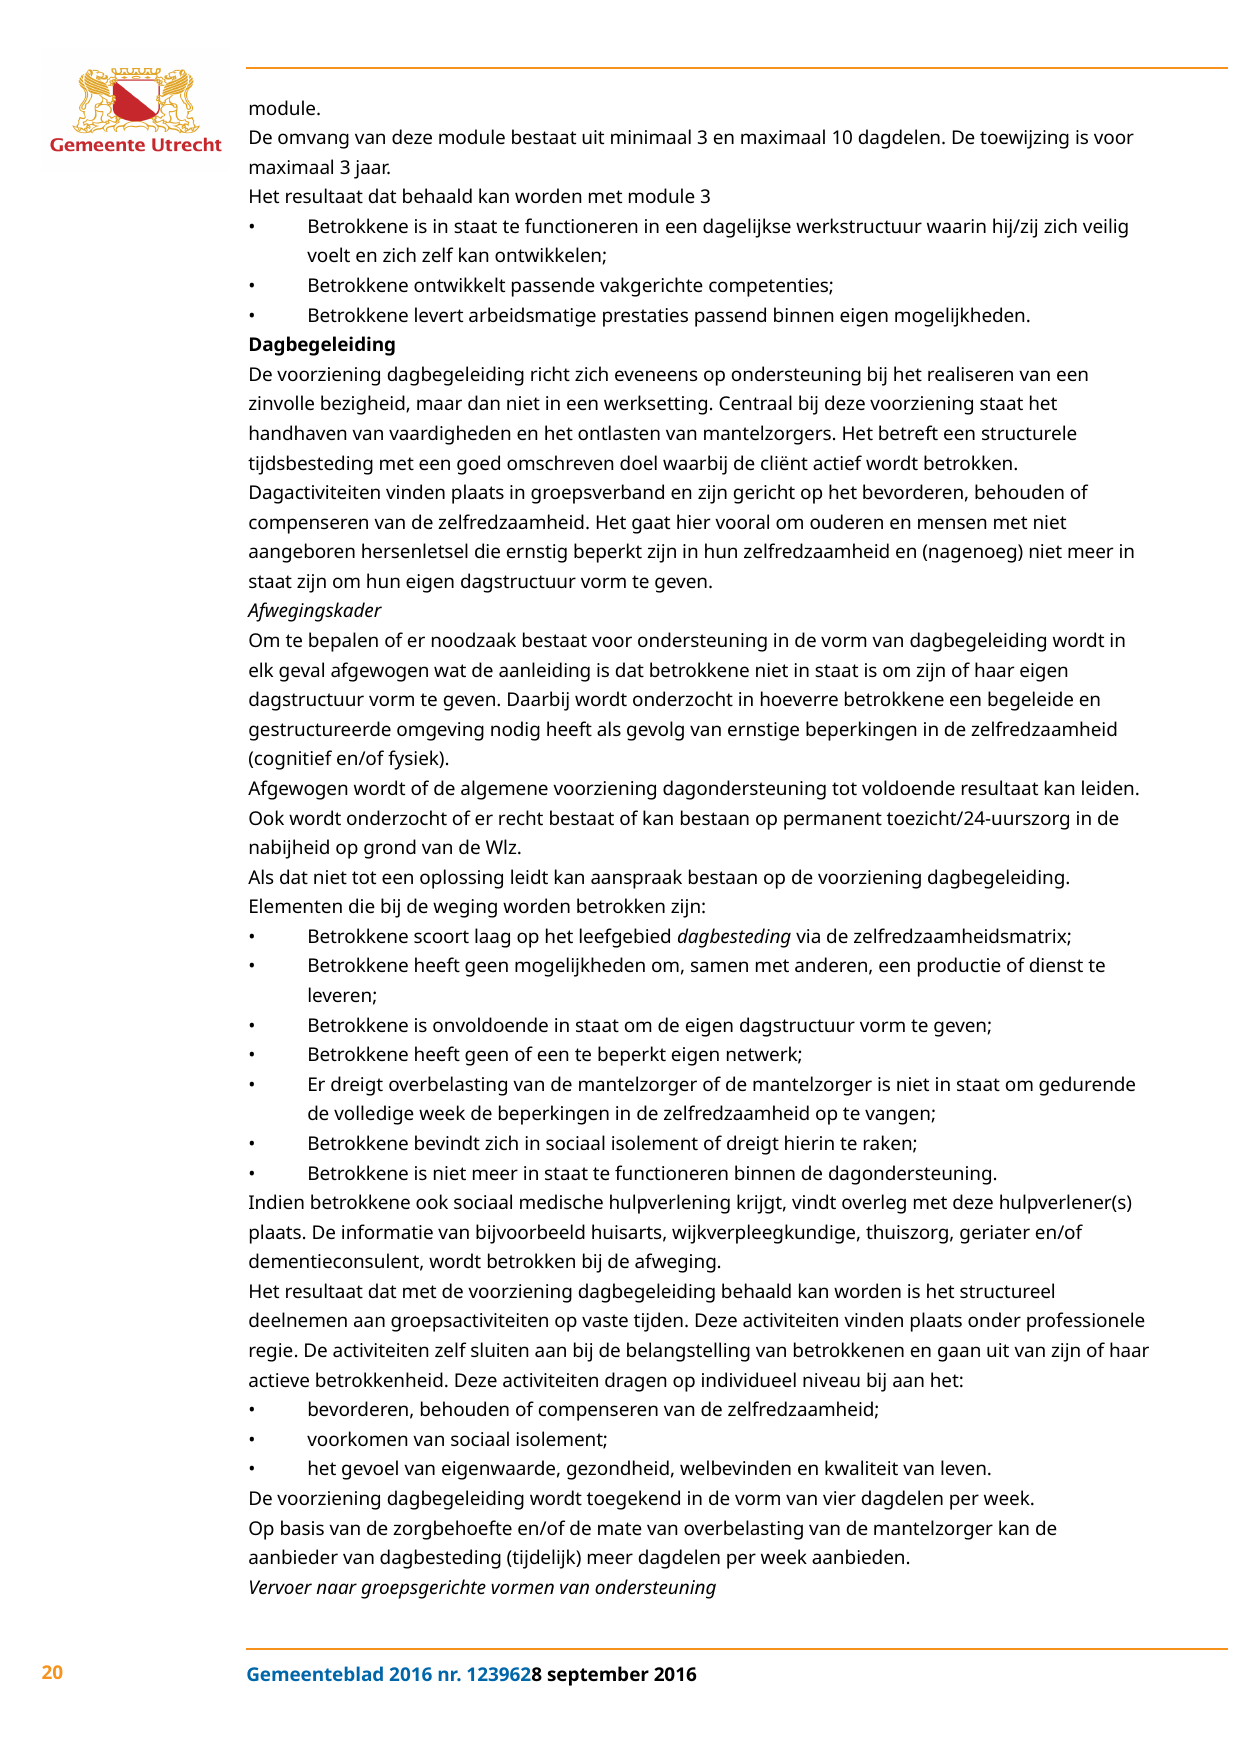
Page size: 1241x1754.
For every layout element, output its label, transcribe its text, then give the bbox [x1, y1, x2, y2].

list Betrokkene heeft geen mogelijkheden om, samen met anderen, een productie of dienst te leveren; [248, 953, 1152, 1008]
list Er dreigt overbelasting van de mantelzorger of de mantelzorger is niet in staat om gedurende de volledige week de beperkingen in de zelfredzaamheid op te vangen; [248, 1071, 1152, 1126]
text Om te bepalen of er noodzaak bestaat voor ondersteuning in de vorm van dagbegeleiding wordt in elk geval afgewogen wat de aanleiding is dat betrokkene niet in staat is om zijn of haar eigen dagstructuur vorm te geven. Daarbij wordt onderzocht in hoeverre betrokkene een begeleide en gestructureerde omgeving nodig heeft als gevolg van ernstige beperkingen in de zelfredzaamheid (cognitief en/of fysiek). [248, 627, 1152, 771]
list voorkomen van sociaal isolement; [248, 1426, 1152, 1452]
text De voorziening dagbegeleiding richt zich eveneens op ondersteuning bij het realiseren van een zinvolle bezigheid, maar dan niet in een werksetting. Centraal bij deze voorziening staat het handhaven van vaardigheden en het ontlasten van mantelzorgers. Het betreft een structurele tijdsbesteding met een goed omschreven doel waarbij de cliënt actief wordt betrokken. Dagactiviteiten vinden plaats in groepsverband en zijn gericht op het bevorderen, behouden of compenseren van de zelfredzaamheid. Het gaat hier vooral om ouderen en mensen met niet aangeboren hersenletsel die ernstig beperkt zijn in hun zelfredzaamheid en (nagenoeg) niet meer in staat zijn om hun eigen dagstructuur vorm te geven. [248, 361, 1152, 594]
text Dagbegeleiding [248, 331, 1152, 357]
text Het resultaat dat behaald kan worden met module 3 [248, 183, 1152, 209]
list Betrokkene is niet meer in staat te functioneren binnen de dagondersteuning. [248, 1160, 1152, 1186]
list Betrokkene bevindt zich in sociaal isolement of dreigt hierin te raken; [248, 1130, 1152, 1156]
text De omvang van deze module bestaat uit minimaal 3 en maximaal 10 dagdelen. De toewijzing is voor maximaal 3 jaar. [248, 124, 1152, 180]
list Betrokkene is onvoldoende in staat om de eigen dagstructuur vorm te geven; [248, 1012, 1152, 1038]
list Betrokkene scoort laag op het leefgebied dagbesteding via de zelfredzaamheidsmatrix; [248, 923, 1152, 949]
text De voorziening dagbegeleiding wordt toegekend in de vorm van vier dagdelen per week. [248, 1485, 1152, 1511]
list het gevoel van eigenwaarde, gezondheid, welbevinden en kwaliteit van leven. [248, 1456, 1152, 1481]
text Vervoer naar groepsgerichte vormen van ondersteuning [248, 1574, 1152, 1600]
text Afgewogen wordt of de algemene voorziening dagondersteuning tot voldoende resultaat kan leiden. Ook wordt onderzocht of er recht bestaat of kan bestaan op permanent toezicht/24-uurszorg in de nabijheid op grond van de Wlz. [248, 775, 1152, 860]
list Betrokkene heeft geen of een te beperkt eigen netwerk; [248, 1041, 1152, 1067]
text Op basis van de zorgbehoefte en/of de mate van overbelasting van de mantelzorger kan de aanbieder van dagbesteding (tijdelijk) meer dagdelen per week aanbieden. [248, 1515, 1152, 1570]
list Betrokkene is in staat te functioneren in een dagelijkse werkstructuur waarin hij/zij zich veilig voelt en zich zelf kan ontwikkelen; [248, 213, 1152, 268]
list bevorderen, behouden of compenseren van de zelfredzaamheid; [248, 1396, 1152, 1422]
text module. [248, 95, 1152, 121]
list Betrokkene ontwikkelt passende vakgerichte competenties; [248, 272, 1152, 298]
text Het resultaat dat met de voorziening dagbegeleiding behaald kan worden is het structureel deelnemen aan groepsactiviteiten op vaste tijden. Deze activiteiten vinden plaats onder professionele regie. De activiteiten zelf sluiten aan bij de belangstelling van betrokkenen en gaan uit van zijn of haar actieve betrokkenheid. Deze activiteiten dragen op individueel niveau bij aan het: [248, 1278, 1152, 1393]
text Als dat niet tot een oplossing leidt kan aanspraak bestaan op de voorziening dagbegeleiding. [248, 864, 1152, 890]
text Afwegingskader [248, 598, 1152, 623]
list Betrokkene levert arbeidsmatige prestaties passend binnen eigen mogelijkheden. [248, 302, 1152, 328]
picture [41, 47, 231, 172]
text Indien betrokkene ook sociaal medische hulpverlening krijgt, vindt overleg met deze hulpverlener(s) plaats. De informatie van bijvoorbeeld huisarts, wijkverpleegkundige, thuiszorg, geriater en/of dementieconsulent, wordt betrokken bij de afweging. [248, 1189, 1152, 1274]
text Elementen die bij de weging worden betrokken zijn: [248, 893, 1152, 919]
